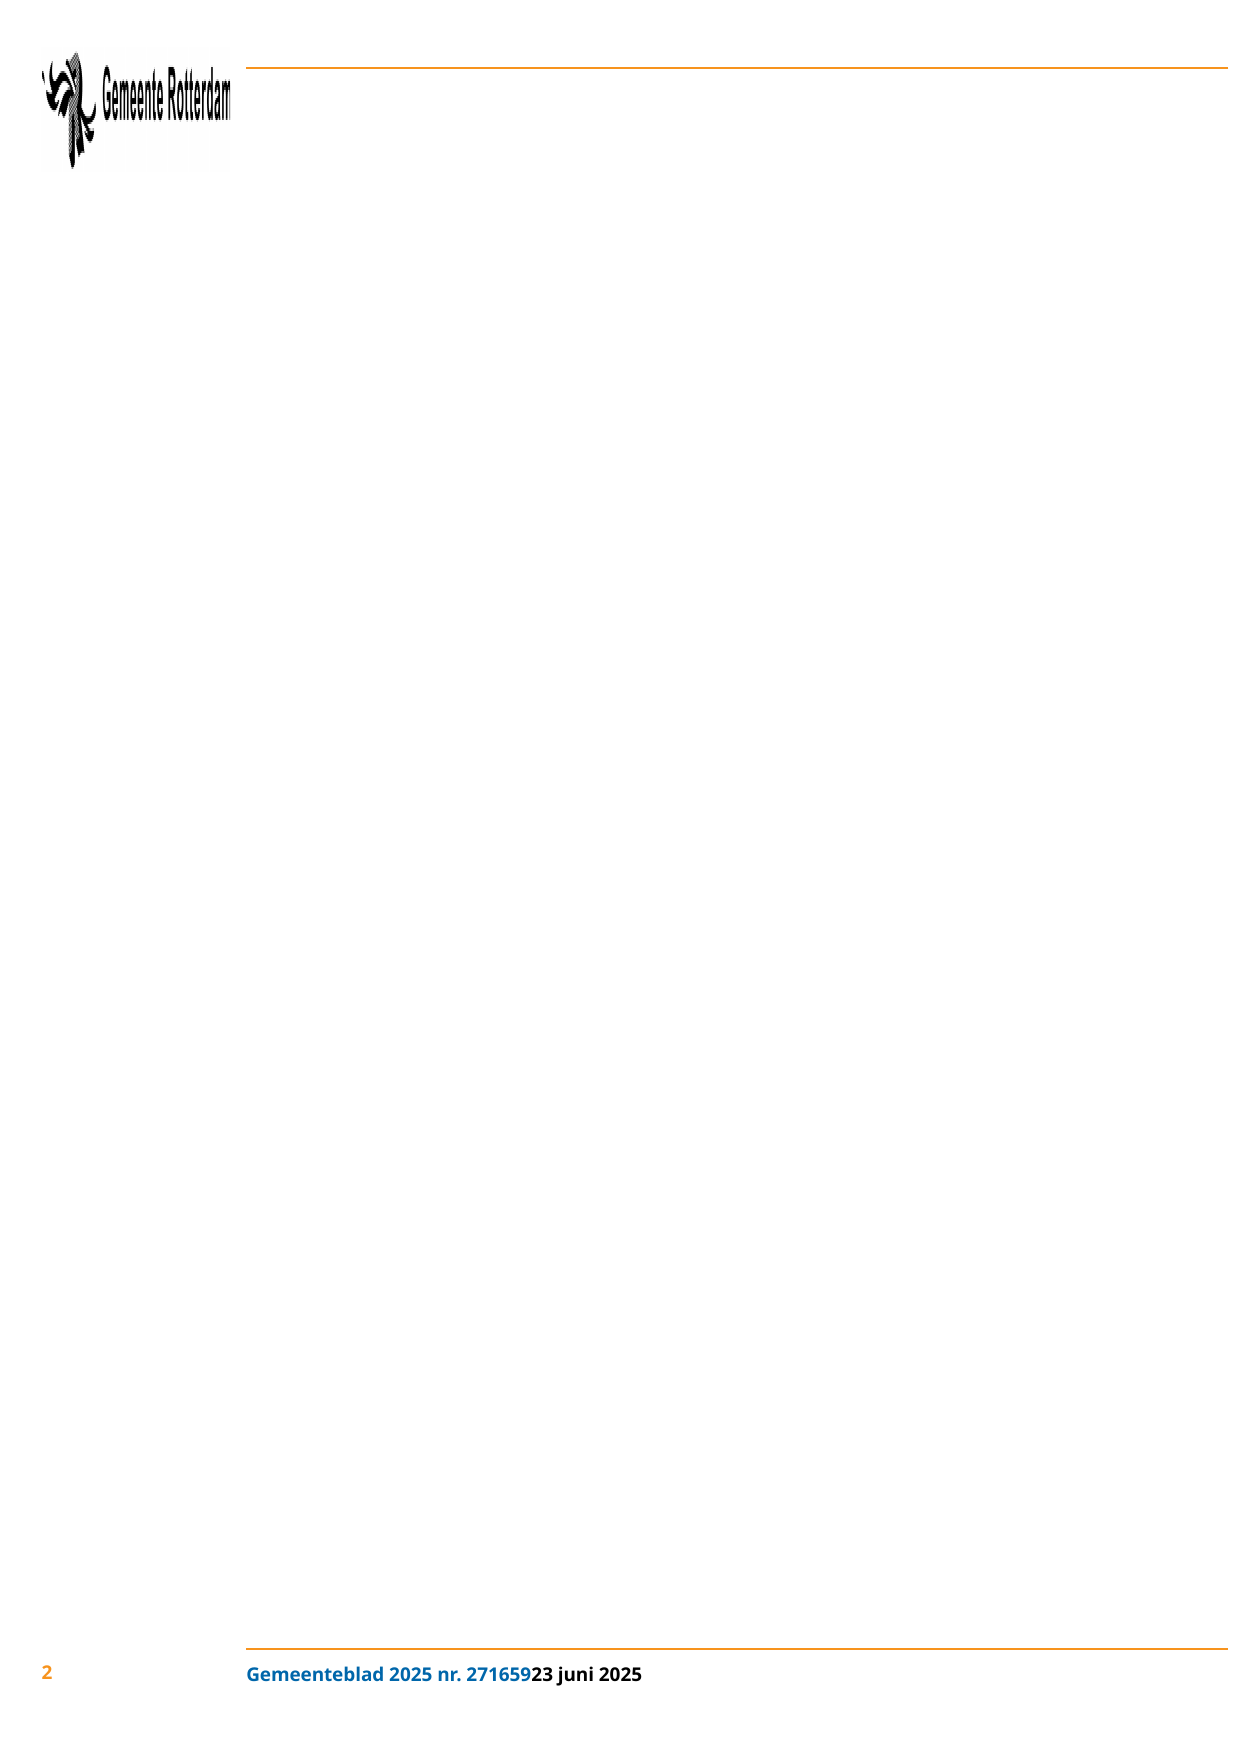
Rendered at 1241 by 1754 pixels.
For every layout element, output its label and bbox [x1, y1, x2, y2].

picture [41, 47, 231, 172]
